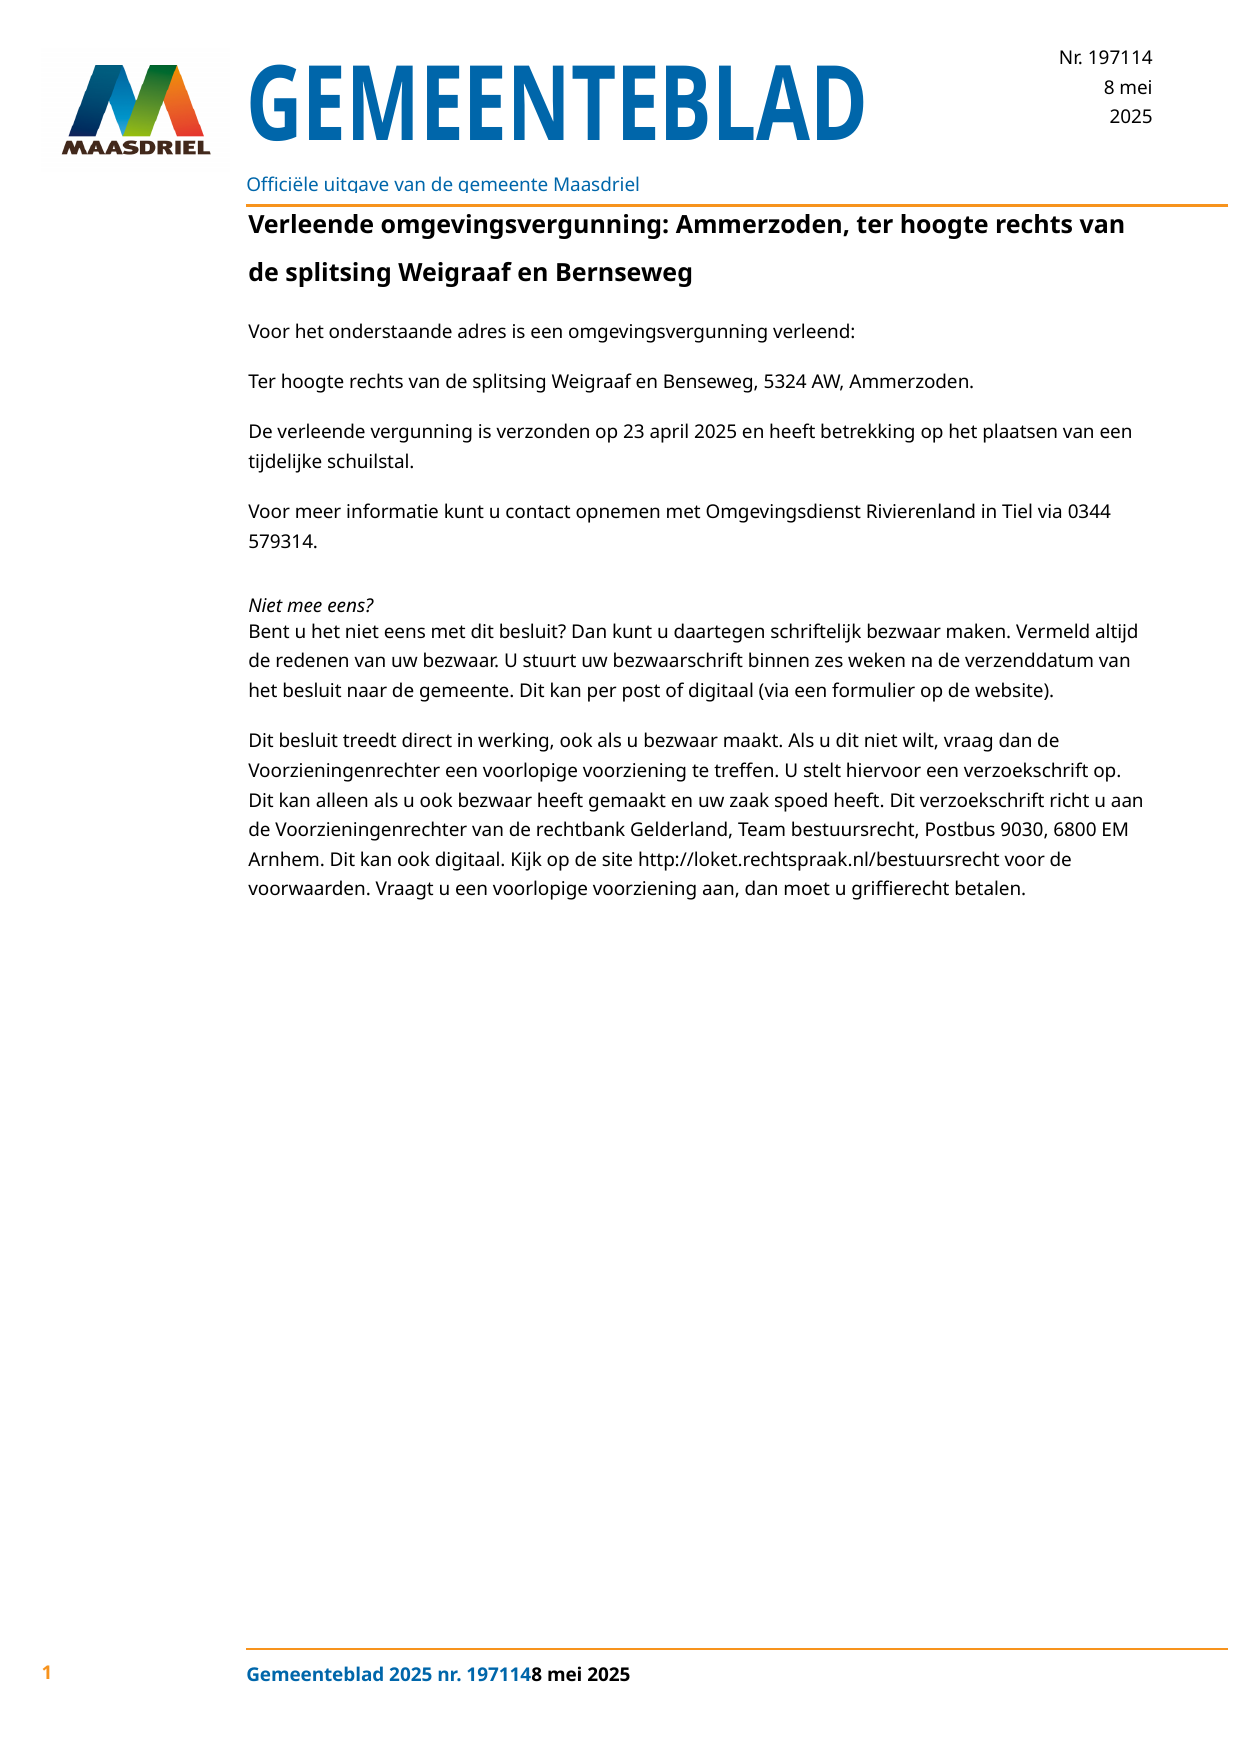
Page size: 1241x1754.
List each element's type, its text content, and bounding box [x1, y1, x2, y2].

text Bent u het niet eens met dit besluit? Dan kunt u daartegen schriftelijk bezwaar maken. Vermeld altijd de redenen van uw bezwaar. U stuurt uw bezwaarschrift binnen zes weken na de verzenddatum van het besluit naar de gemeente. Dit kan per post of digitaal (via een formulier op de website). [248, 618, 1152, 703]
text De verleende vergunning is verzonden op 23 april 2025 en heeft betrekking op het plaatsen van een tijdelijke schuilstal. [248, 419, 1152, 474]
text Niet mee eens? [248, 592, 1152, 618]
text Voor meer informatie kunt u contact opnemen met Omgevingsdienst Rivierenland in Tiel via 0344 579314. [248, 499, 1152, 554]
text Voor het onderstaande adres is een omgevingsvergunning verleend: [248, 318, 1152, 344]
text Ter hoogte rechts van de splitsing Weigraaf en Benseweg, 5324 AW, Ammerzoden. [248, 368, 1152, 394]
text Verleende omgevingsvergunning: Ammerzoden, ter hoogte rechts van de splitsing Weigraaf en Bernseweg [248, 207, 1152, 288]
text Dit besluit treedt direct in werking, ook als u bezwaar maakt. Als u dit niet wilt, vraag dan de Voorzieningenrechter een voorlopige voorziening te treffen. U stelt hiervoor een verzoekschrift op. Dit kan alleen als u ook bezwaar heeft gemaakt en uw zaak spoed heeft. Dit verzoekschrift richt u aan de Voorzieningenrechter van de rechtbank Gelderland, Team bestuursrecht, Postbus 9030, 6800 EM Arnhem. Dit kan ook digitaal. Kijk op de site http://loket.rechtspraak.nl/bestuursrecht voor de voorwaarden. Vraagt u een voorlopige voorziening aan, dan moet u griffierecht betalen. [248, 728, 1152, 901]
picture [41, 47, 231, 172]
